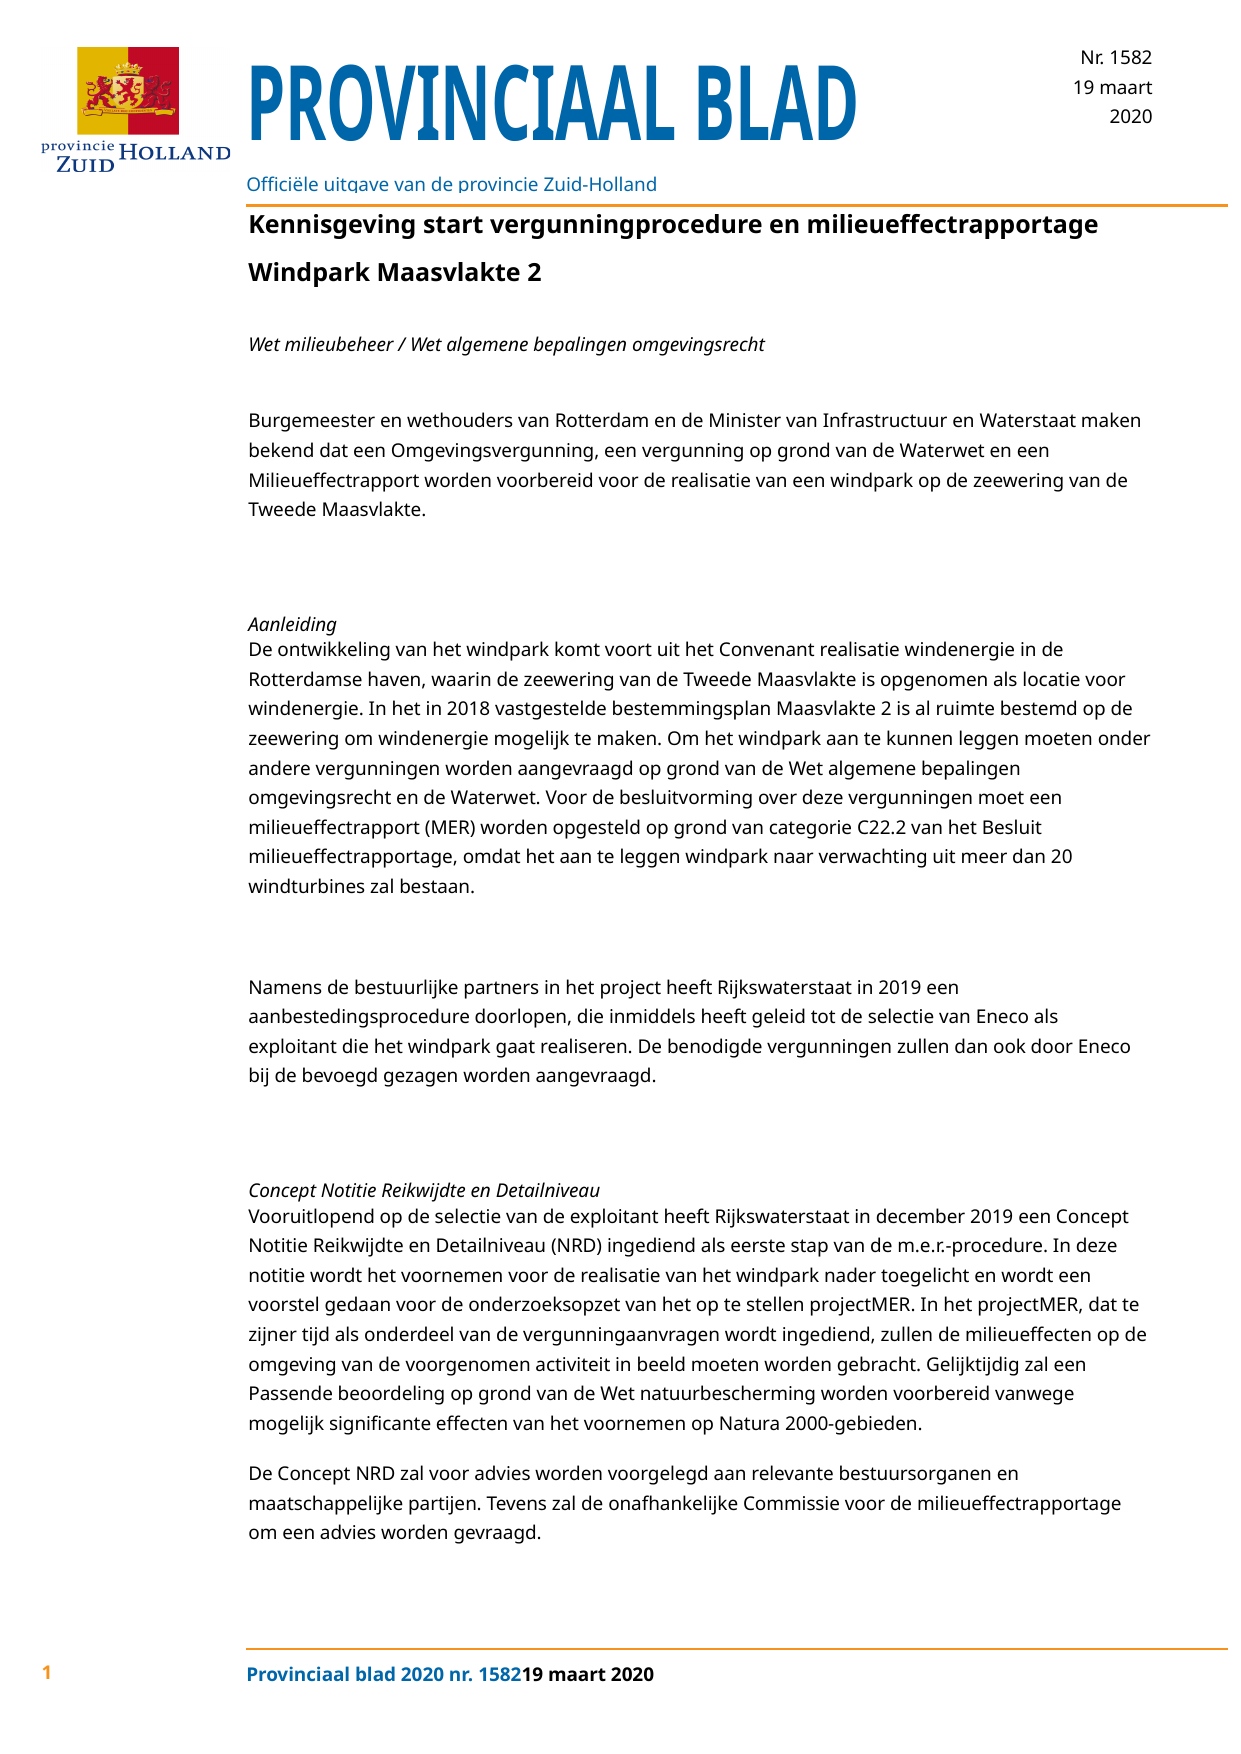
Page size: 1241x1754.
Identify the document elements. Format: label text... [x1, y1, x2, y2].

text De ontwikkeling van het windpark komt voort uit het Convenant realisatie windenergie in de Rotterdamse haven, waarin de zeewering van de Tweede Maasvlakte is opgenomen als locatie voor windenergie. In het in 2018 vastgestelde bestemmingsplan Maasvlakte 2 is al ruimte bestemd op de zeewering om windenergie mogelijk te maken. Om het windpark aan te kunnen leggen moeten onder andere vergunningen worden aangevraagd op grond van de Wet algemene bepalingen omgevingsrecht en de Waterwet. Voor de besluitvorming over deze vergunningen moet een milieueffectrapport (MER) worden opgesteld op grond van categorie C22.2 van het Besluit milieueffectrapportage, omdat het aan te leggen windpark naar verwachting uit meer dan 20 windturbines zal bestaan. [248, 636, 1152, 899]
text Namens de bestuurlijke partners in het project heeft Rijkswaterstaat in 2019 een aanbestedingsprocedure doorlopen, die inmiddels heeft geleid tot de selectie van Eneco als exploitant die het windpark gaat realiseren. De benodigde vergunningen zullen dan ook door Eneco bij de bevoegd gezagen worden aangevraagd. [248, 974, 1152, 1088]
text Concept Notitie Reikwijdte en Detailniveau [248, 1177, 1152, 1203]
text Burgemeester en wethouders van Rotterdam en de Minister van Infrastructuur en Waterstaat maken bekend dat een Omgevingsvergunning, een vergunning op grond van de Waterwet en een Milieueffectrapport worden voorbereid voor de realisatie van een windpark op de zeewering van de Tweede Maasvlakte. [248, 408, 1152, 522]
text Aanleiding [248, 611, 1152, 636]
text De Concept NRD zal voor advies worden voorgelegd aan relevante bestuursorganen en maatschappelijke partijen. Tevens zal de onafhankelijke Commissie voor de milieueffectrapportage om een advies worden gevraagd. [248, 1460, 1152, 1545]
text Kennisgeving start vergunningprocedure en milieueffectrapportage Windpark Maasvlakte 2 [248, 207, 1152, 288]
text Wet milieubeheer / Wet algemene bepalingen omgevingsrecht [248, 331, 1152, 357]
text Vooruitlopend op de selectie van de exploitant heeft Rijkswaterstaat in december 2019 een Concept Notitie Reikwijdte en Detailniveau (NRD) ingediend als eerste stap van de m.e.r.-procedure. In deze notitie wordt het voornemen voor de realisatie van het windpark nader toegelicht en wordt een voorstel gedaan voor de onderzoeksopzet van het op te stellen projectMER. In het projectMER, dat te zijner tijd als onderdeel van de vergunningaanvragen wordt ingediend, zullen de milieueffecten op de omgeving van de voorgenomen activiteit in beeld moeten worden gebracht. Gelijktijdig zal een Passende beoordeling op grond van de Wet natuurbescherming worden voorbereid vanwege mogelijk significante effecten van het voornemen op Natura 2000-gebieden. [248, 1203, 1152, 1436]
picture [41, 47, 231, 172]
